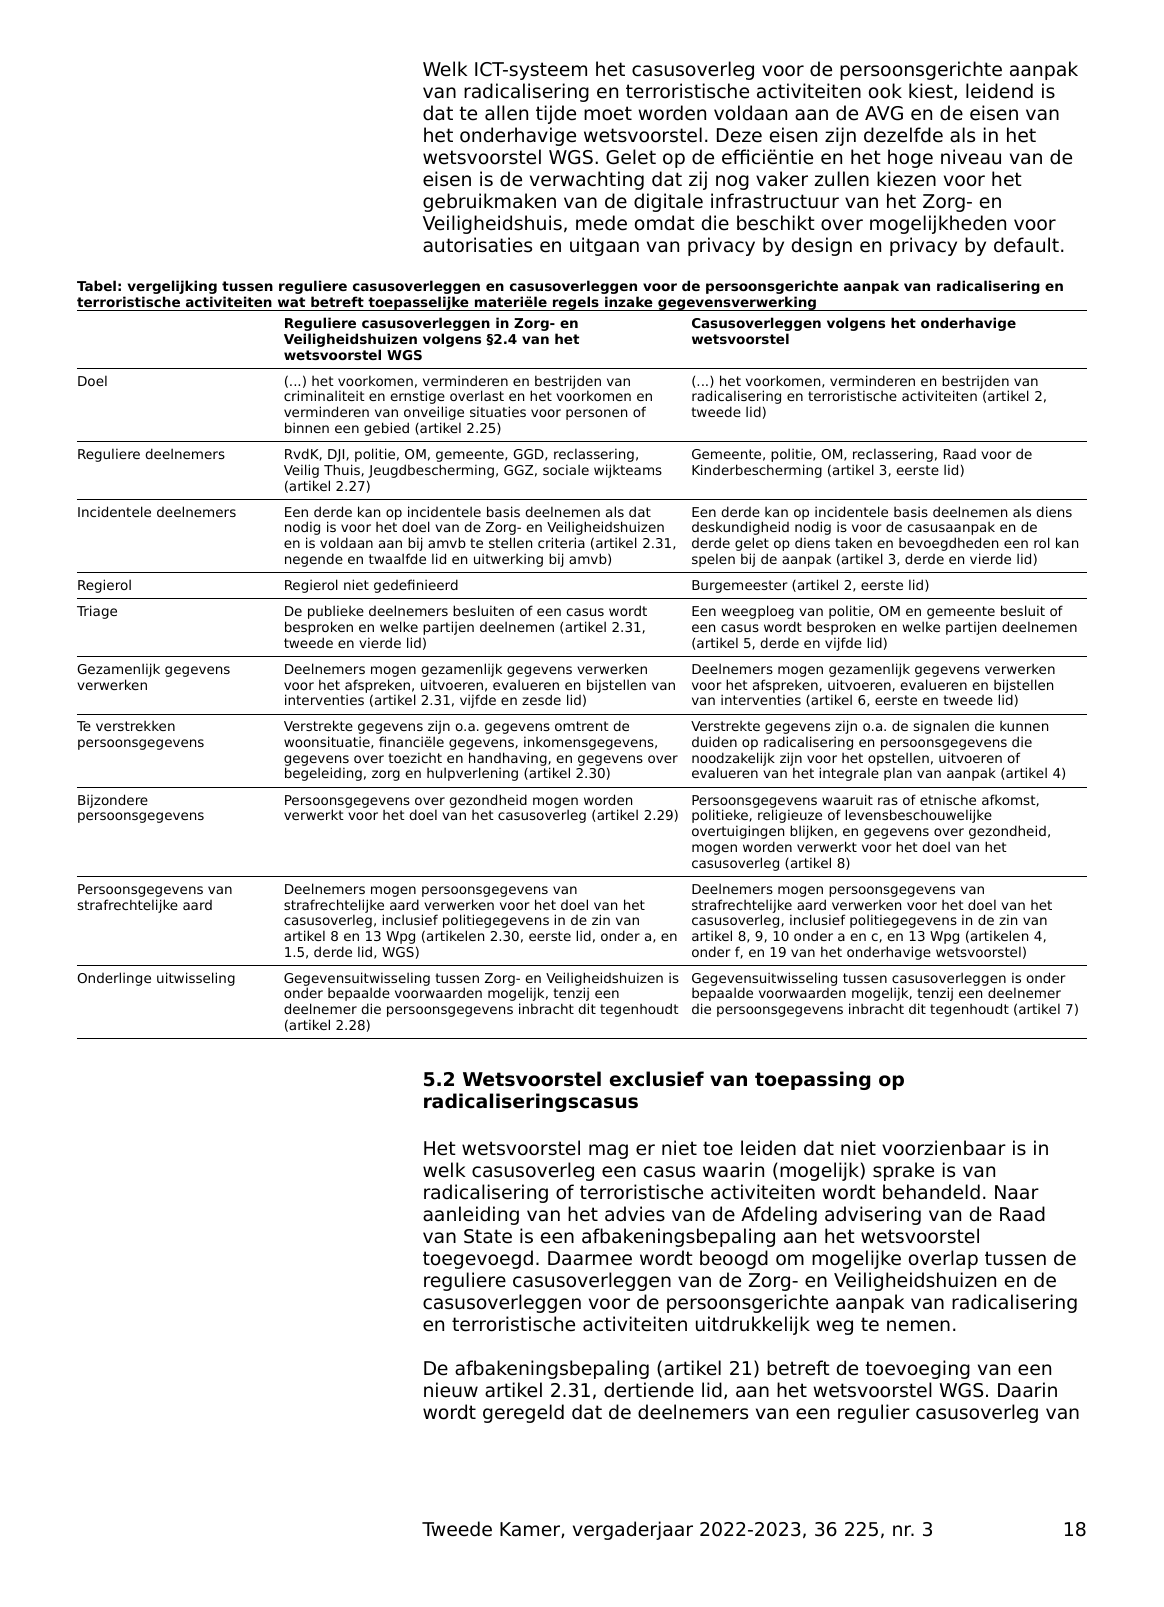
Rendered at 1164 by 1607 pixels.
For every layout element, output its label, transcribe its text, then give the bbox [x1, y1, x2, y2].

table_cell Gegevensuitwisseling tussen casusoverleggen is onder bepaalde voorwaarden mogelijk, tenzij een deelnemer die persoonsgegevens inbracht dit tegenhoudt (artikel 7) [685, 966, 1087, 1038]
table_cell Regierol [77, 573, 277, 598]
table_cell Een derde kan op incidentele basis deelnemen als dat nodig is voor het doel van de Zorg- en Veiligheidshuizen en is voldaan aan bij amvb te stellen criteria (artikel 2.31, negende en twaalfde lid en uitwerking bij amvb) [278, 500, 685, 572]
subtitle 5.2 Wetsvoorstel exclusief van toepassing op radicaliseringscasus [422, 1069, 1087, 1113]
text De afbakeningsbepaling (artikel 21) betreft de toevoeging van een nieuw artikel 2.31, dertiende lid, aan het wetsvoorstel WGS. Daarin wordt geregeld dat de deelnemers van een regulier casusoverleg van [422, 1358, 1087, 1424]
table_cell Incidentele deelnemers [77, 500, 277, 572]
text Welk ICT-systeem het casusoverleg voor de persoonsgerichte aanpak van radicalisering en terroristische activiteiten ook kiest, leidend is dat te allen tijde moet worden voldaan aan de AVG en de eisen van het onderhavige wetsvoorstel. Deze eisen zijn dezelfde als in het wetsvoorstel WGS. Gelet op de efficiëntie en het hoge niveau van de eisen is de verwachting dat zij nog vaker zullen kiezen voor het gebruikmaken van de digitale infrastructuur van het Zorg- en Veiligheidshuis, mede omdat die beschikt over mogelijkheden voor autorisaties en uitgaan van privacy by design en privacy by default. [422, 59, 1087, 257]
table_header Tabel: vergelijking tussen reguliere casusoverleggen en casusoverleggen voor de persoonsgerichte aanpak van radicalisering en terroristische activiteiten wat betreft toepasselijke materiële regels inzake gegevensverwerking [77, 279, 1087, 310]
table_cell (...) het voorkomen, verminderen en bestrijden van radicalisering en terroristische activiteiten (artikel 2, tweede lid) [685, 369, 1087, 441]
table_cell Gemeente, politie, OM, reclassering, Raad voor de Kinderbescherming (artikel 3, eerste lid) [685, 442, 1087, 499]
table_cell Verstrekte gegevens zijn o.a. de signalen die kunnen duiden op radicalisering en persoonsgegevens die noodzakelijk zijn voor het opstellen, uitvoeren of evalueren van het integrale plan van aanpak (artikel 4) [685, 715, 1087, 787]
table_cell Triage [77, 599, 277, 656]
table_cell Doel [77, 369, 277, 441]
table_cell Te verstrekken persoonsgegevens [77, 715, 277, 787]
table_cell (...) het voorkomen, verminderen en bestrijden van criminaliteit en ernstige overlast en het voorkomen en verminderen van onveilige situaties voor personen of binnen een gebied (artikel 2.25) [278, 369, 685, 441]
table_cell Bijzondere persoonsgegevens [77, 788, 277, 876]
text Het wetsvoorstel mag er niet toe leiden dat niet voorzienbaar is in welk casusoverleg een casus waarin (mogelijk) sprake is van radicalisering of terroristische activiteiten wordt behandeld. Naar aanleiding van het advies van de Afdeling advisering van de Raad van State is een afbakeningsbepaling aan het wetsvoorstel toegevoegd. Daarmee wordt beoogd om mogelijke overlap tussen de reguliere casusoverleggen van de Zorg- en Veiligheidshuizen en de casusoverleggen voor de persoonsgerichte aanpak van radicalisering en terroristische activiteiten uitdrukkelijk weg te nemen. [422, 1138, 1087, 1336]
table_cell Regierol niet gedefinieerd [278, 573, 685, 598]
table_cell Persoonsgegevens over gezondheid mogen worden verwerkt voor het doel van het casusoverleg (artikel 2.29) [278, 788, 685, 876]
table_cell Deelnemers mogen gezamenlijk gegevens verwerken voor het afspreken, uitvoeren, evalueren en bijstellen van interventies (artikel 6, eerste en tweede lid) [685, 657, 1087, 713]
table_cell Persoonsgegevens waaruit ras of etnische afkomst, politieke, religieuze of levensbeschouwelijke overtuigingen blijken, en gegevens over gezondheid, mogen worden verwerkt voor het doel van het casusoverleg (artikel 8) [685, 788, 1087, 876]
table_cell Gezamenlijk gegevens verwerken [77, 657, 277, 713]
table_cell Deelnemers mogen gezamenlijk gegevens verwerken voor het afspreken, uitvoeren, evalueren en bijstellen van interventies (artikel 2.31, vijfde en zesde lid) [278, 657, 685, 713]
table_cell Persoonsgegevens van strafrechtelijke aard [77, 877, 277, 965]
table_cell De publieke deelnemers besluiten of een casus wordt besproken en welke partijen deelnemen (artikel 2.31, tweede en vierde lid) [278, 599, 685, 656]
table_cell Reguliere deelnemers [77, 442, 277, 499]
table_cell Een weegploeg van politie, OM en gemeente besluit of een casus wordt besproken en welke partijen deelnemen (artikel 5, derde en vijfde lid) [685, 599, 1087, 656]
table_cell [77, 311, 277, 368]
table_cell Casusoverleggen volgens het onderhavige wetsvoorstel [685, 311, 1087, 368]
table_cell Reguliere casusoverleggen in Zorg- en Veiligheidshuizen volgens §2.4 van het wetsvoorstel WGS [278, 311, 685, 368]
table_cell Deelnemers mogen persoonsgegevens van strafrechtelijke aard verwerken voor het doel van het casusoverleg, inclusief politiegegevens in de zin van artikel 8, 9, 10 onder a en c, en 13 Wpg (artikelen 4, onder f, en 19 van het onderhavige wetsvoorstel) [685, 877, 1087, 965]
table_cell RvdK, DJI, politie, OM, gemeente, GGD, reclassering, Veilig Thuis, Jeugdbescherming, GGZ, sociale wijkteams (artikel 2.27) [278, 442, 685, 499]
table_cell Onderlinge uitwisseling [77, 966, 277, 1038]
table_cell Deelnemers mogen persoonsgegevens van strafrechtelijke aard verwerken voor het doel van het casusoverleg, inclusief politiegegevens in de zin van artikel 8 en 13 Wpg (artikelen 2.30, eerste lid, onder a, en 1.5, derde lid, WGS) [278, 877, 685, 965]
table_cell Burgemeester (artikel 2, eerste lid) [685, 573, 1087, 598]
table_cell Een derde kan op incidentele basis deelnemen als diens deskundigheid nodig is voor de casusaanpak en de derde gelet op diens taken en bevoegdheden een rol kan spelen bij de aanpak (artikel 3, derde en vierde lid) [685, 500, 1087, 572]
table_cell Verstrekte gegevens zijn o.a. gegevens omtrent de woonsituatie, financiële gegevens, inkomensgegevens, gegevens over toezicht en handhaving, en gegevens over begeleiding, zorg en hulpverlening (artikel 2.30) [278, 715, 685, 787]
table_cell Gegevensuitwisseling tussen Zorg- en Veiligheidshuizen is onder bepaalde voorwaarden mogelijk, tenzij een deelnemer die persoonsgegevens inbracht dit tegenhoudt (artikel 2.28) [278, 966, 685, 1038]
